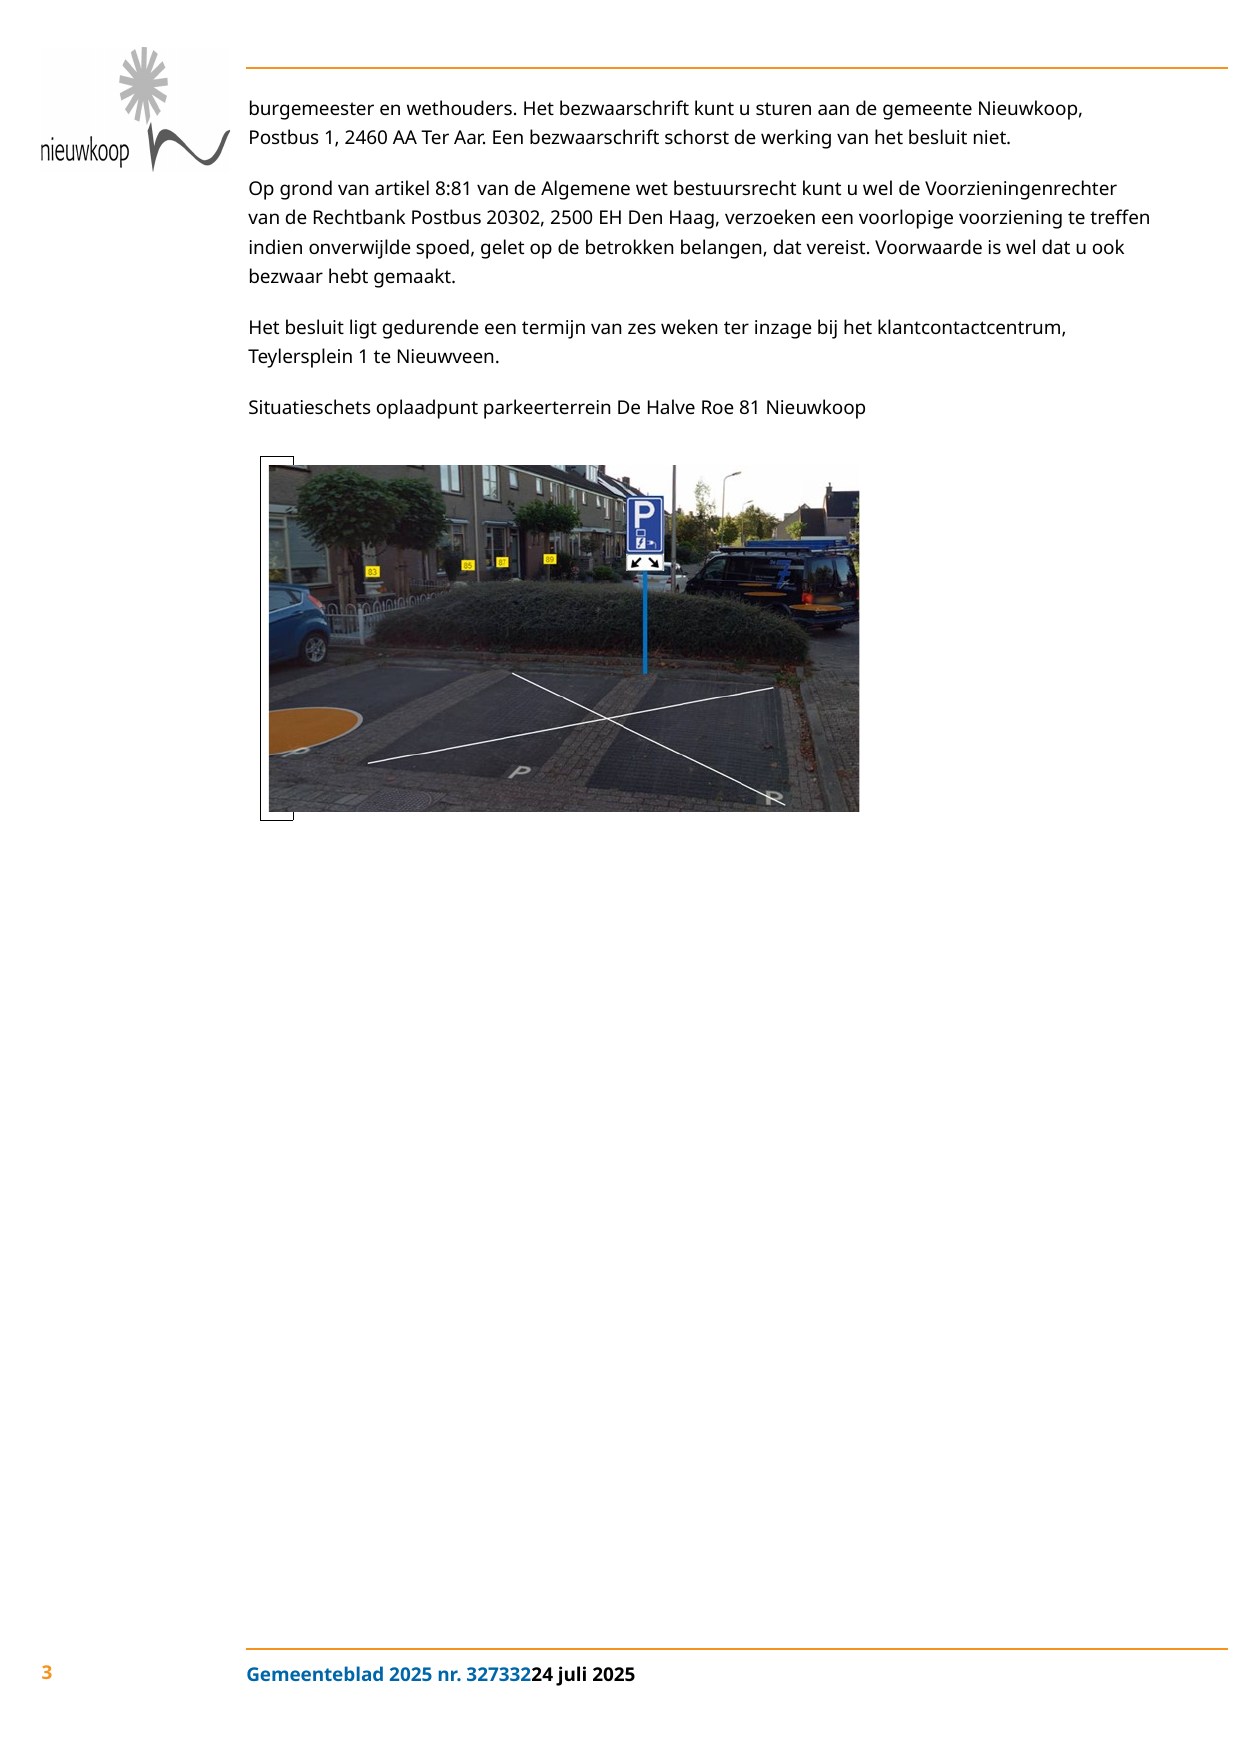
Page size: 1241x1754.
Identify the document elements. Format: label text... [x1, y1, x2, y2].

text Situatieschets oplaadpunt parkeerterrein De Halve Roe 81 Nieuwkoop [248, 394, 1152, 420]
text Op grond van artikel 8:81 van de Algemene wet bestuursrecht kunt u wel de Voorzieningenrechter van de Rechtbank Postbus 20302, 2500 EH Den Haag, verzoeken een voorlopige voorziening te treffen indien onverwijlde spoed, gelet op de betrokken belangen, dat vereist. Voorwaarde is wel dat u ook bezwaar hebt gemaakt. [248, 175, 1152, 289]
picture [268, 465, 860, 812]
picture [41, 47, 231, 172]
text Het besluit ligt gedurende een termijn van zes weken ter inzage bij het klantcontactcentrum, Teylersplein 1 te Nieuwveen. [248, 314, 1152, 369]
text burgemeester en wethouders. Het bezwaarschrift kunt u sturen aan de gemeente Nieuwkoop, Postbus 1, 2460 AA Ter Aar. Een bezwaarschrift schorst de werking van het besluit niet. [248, 95, 1152, 150]
